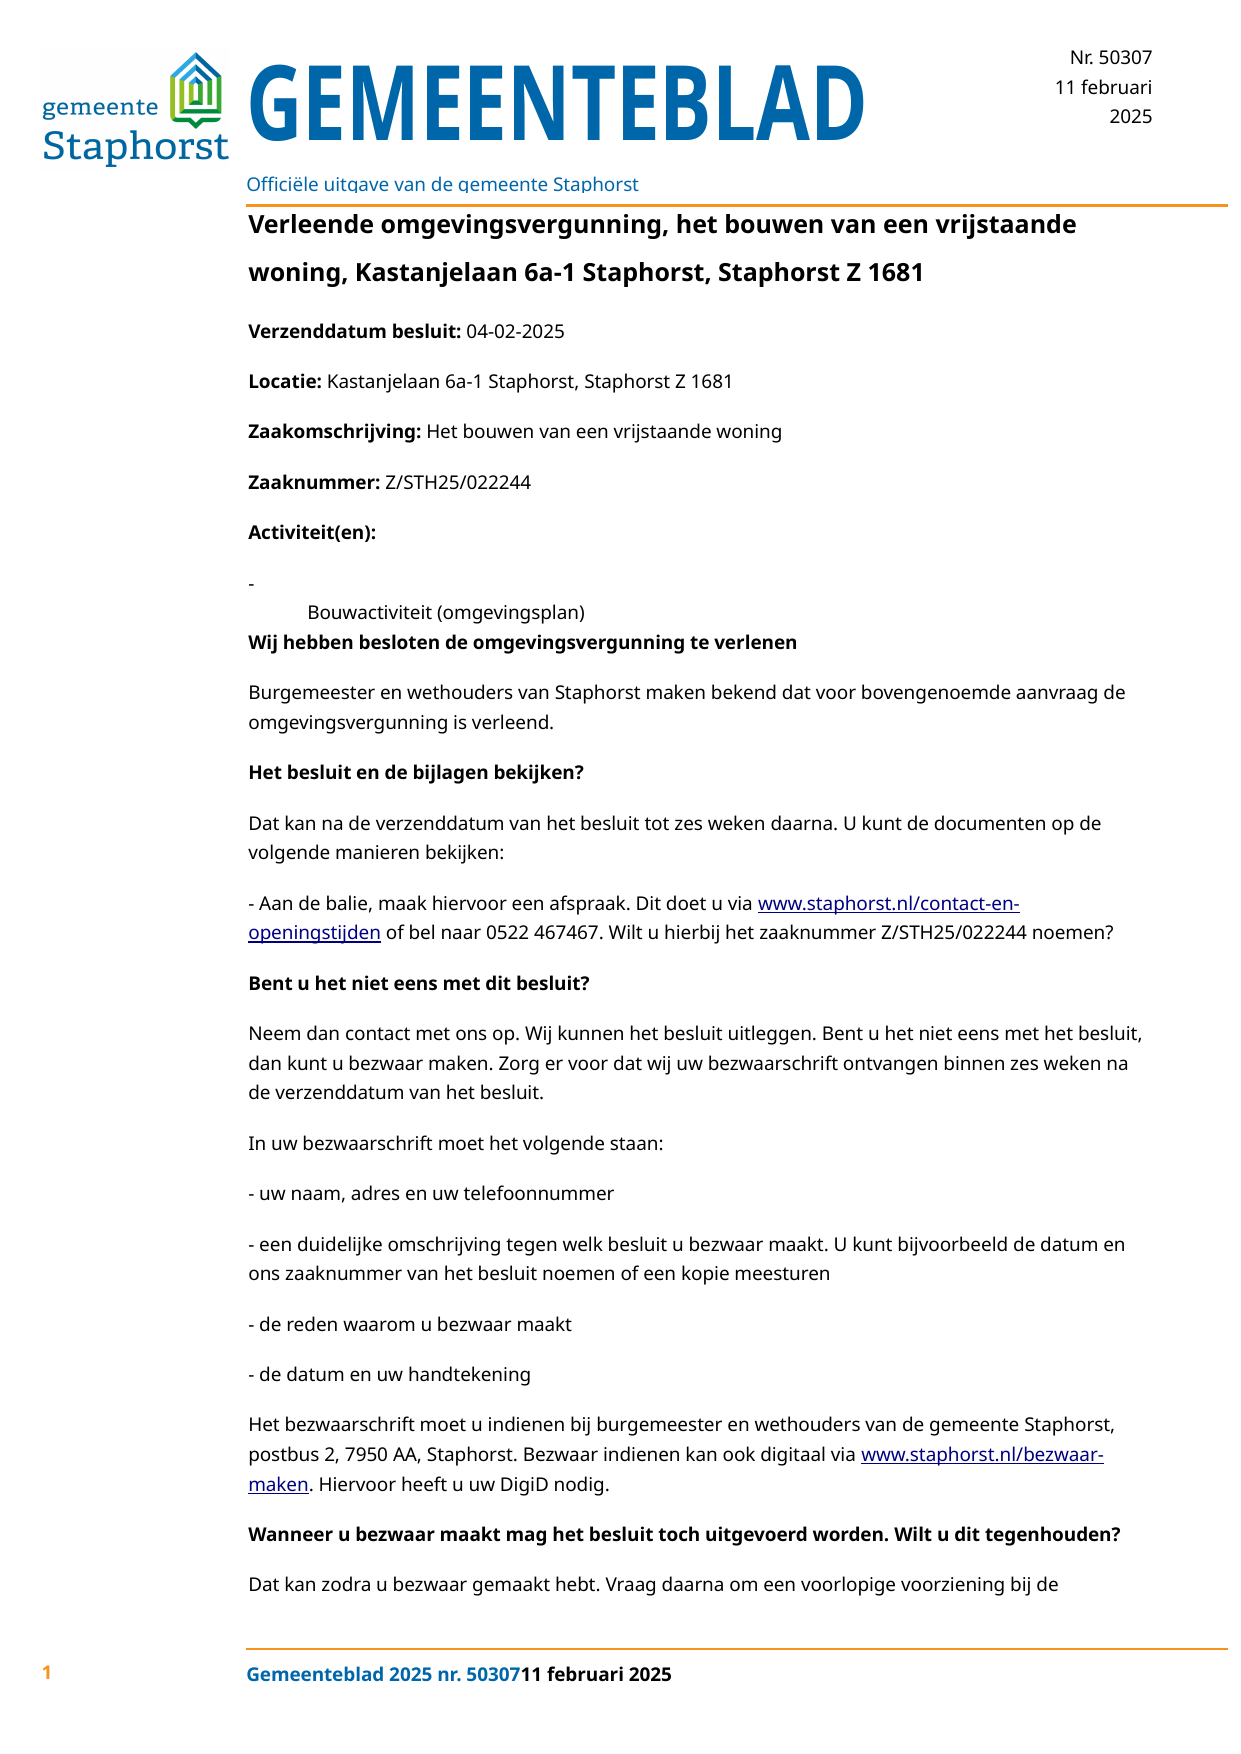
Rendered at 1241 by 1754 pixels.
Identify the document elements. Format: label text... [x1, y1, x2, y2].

text - Aan de balie, maak hiervoor een afspraak. Dit doet u via www.staphorst.nl/contact-en-openingstijden of bel naar 0522 467467. Wilt u hierbij het zaaknummer Z/STH25/022244 noemen? [248, 890, 1152, 945]
text - de reden waarom u bezwaar maakt [248, 1311, 1152, 1337]
text Wanneer u bezwaar maakt mag het besluit toch uitgevoerd worden. Wilt u dit tegenhouden? [248, 1521, 1152, 1547]
text Dat kan zodra u bezwaar gemaakt hebt. Vraag daarna om een voorlopige voorziening bij de [248, 1572, 1152, 1597]
list Bouwactiviteit (omgevingsplan) [248, 599, 1152, 625]
text Wij hebben besloten de omgevingsvergunning te verlenen [248, 629, 1152, 655]
text Het besluit en de bijlagen bekijken? [248, 759, 1152, 785]
text Verzenddatum besluit: 04-02-2025 [248, 318, 1152, 344]
text Burgemeester en wethouders van Staphorst maken bekend dat voor bovengenoemde aanvraag de omgevingsvergunning is verleend. [248, 679, 1152, 735]
text Neem dan contact met ons op. Wij kunnen het besluit uitleggen. Bent u het niet eens met het besluit, dan kunt u bezwaar maken. Zorg er voor dat wij uw bezwaarschrift ontvangen binnen zes weken na de verzenddatum van het besluit. [248, 1020, 1152, 1105]
text In uw bezwaarschrift moet het volgende staan: [248, 1130, 1152, 1156]
text - een duidelijke omschrijving tegen welk besluit u bezwaar maakt. U kunt bijvoorbeeld de datum en ons zaaknummer van het besluit noemen of een kopie meesturen [248, 1231, 1152, 1286]
text Zaaknummer: Z/STH25/022244 [248, 469, 1152, 495]
text - uw naam, adres en uw telefoonnummer [248, 1180, 1152, 1206]
text Het bezwaarschrift moet u indienen bij burgemeester en wethouders van de gemeente Staphorst, postbus 2, 7950 AA, Staphorst. Bezwaar indienen kan ook digitaal via www.staphorst.nl/bezwaar-maken. Hiervoor heeft u uw DigiD nodig. [248, 1412, 1152, 1497]
text Activiteit(en): [248, 519, 1152, 545]
text Verleende omgevingsvergunning, het bouwen van een vrijstaande woning, Kastanjelaan 6a-1 Staphorst, Staphorst Z 1681 [248, 207, 1152, 288]
text - de datum en uw handtekening [248, 1361, 1152, 1387]
text Bent u het niet eens met dit besluit? [248, 970, 1152, 996]
text Zaakomschrijving: Het bouwen van een vrijstaande woning [248, 419, 1152, 444]
picture [41, 47, 231, 172]
text Dat kan na de verzenddatum van het besluit tot zes weken daarna. U kunt de documenten op de volgende manieren bekijken: [248, 810, 1152, 865]
text Locatie: Kastanjelaan 6a-1 Staphorst, Staphorst Z 1681 [248, 368, 1152, 394]
